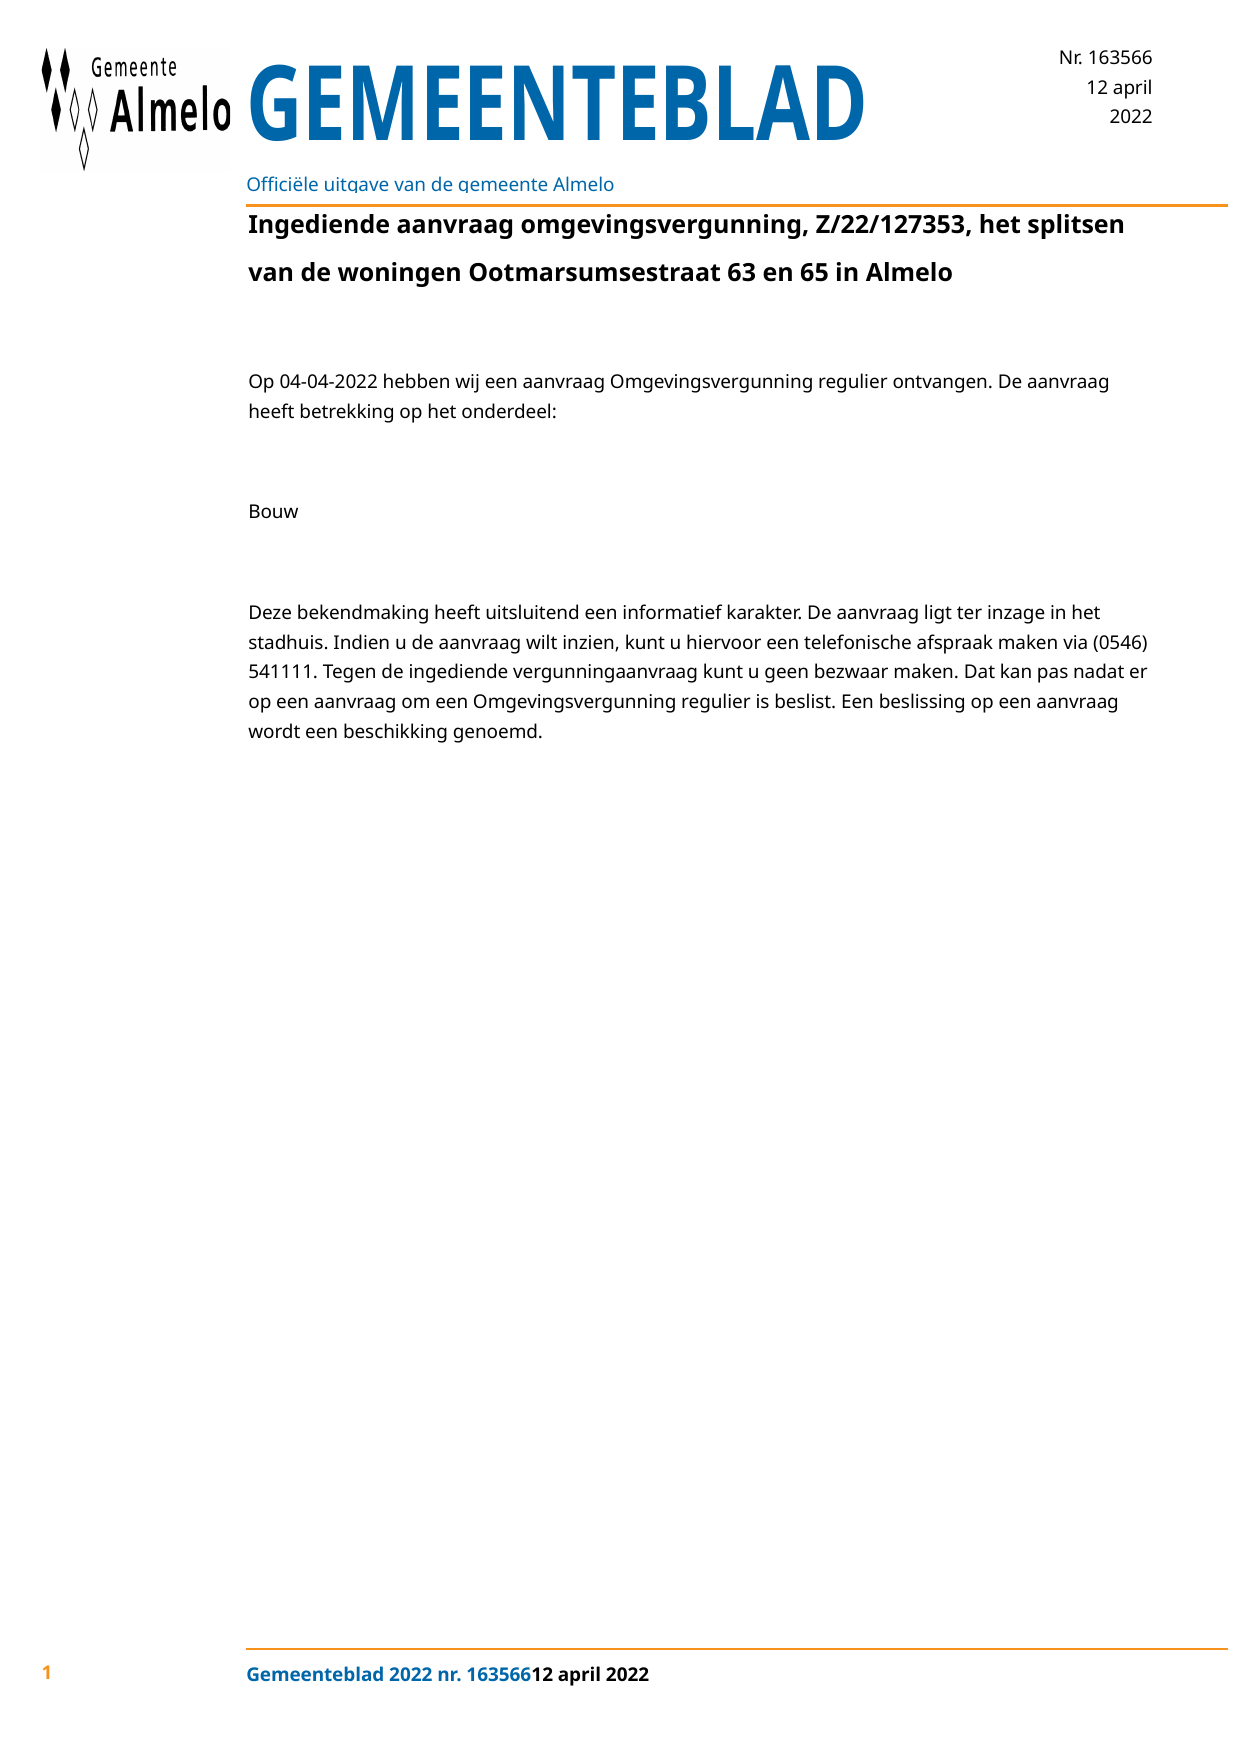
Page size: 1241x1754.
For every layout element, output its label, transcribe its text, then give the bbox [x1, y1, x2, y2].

text Deze bekendmaking heeft uitsluitend een informatief karakter. De aanvraag ligt ter inzage in het stadhuis. Indien u de aanvraag wilt inzien, kunt u hiervoor een telefonische afspraak maken via (0546) 541111. Tegen de ingediende vergunningaanvraag kunt u geen bezwaar maken. Dat kan pas nadat er op een aanvraag om een Omgevingsvergunning regulier is beslist. Een beslissing op een aanvraag wordt een beschikking genoemd. [248, 599, 1152, 744]
text Ingediende aanvraag omgevingsvergunning, Z/22/127353, het splitsen van de woningen Ootmarsumsestraat 63 en 65 in Almelo [248, 207, 1152, 288]
picture [41, 47, 231, 172]
text Bouw [248, 499, 1152, 524]
text Op 04-04-2022 hebben wij een aanvraag Omgevingsvergunning regulier ontvangen. De aanvraag heeft betrekking op het onderdeel: [248, 368, 1152, 424]
